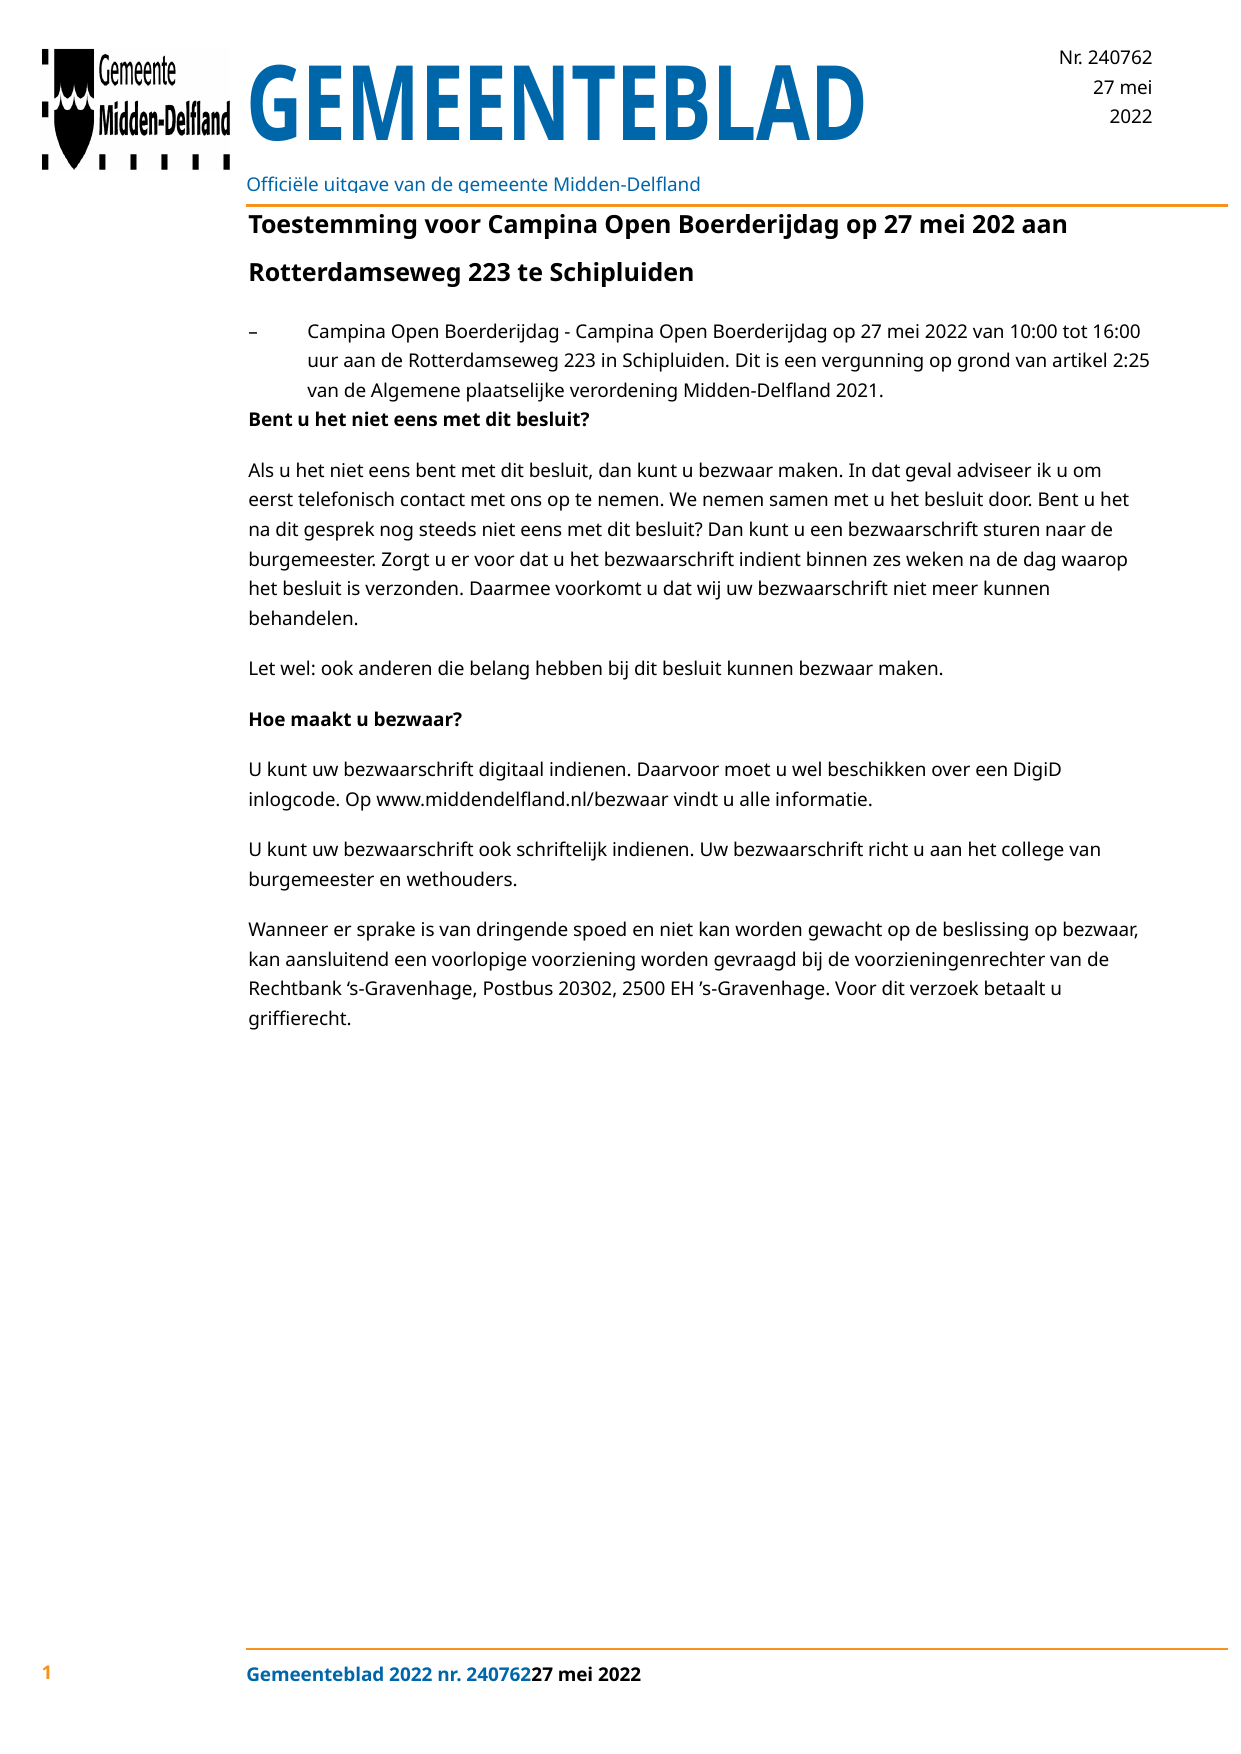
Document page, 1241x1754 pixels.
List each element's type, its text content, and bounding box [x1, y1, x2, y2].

text Hoe maakt u bezwaar? [248, 706, 1152, 732]
text Als u het niet eens bent met dit besluit, dan kunt u bezwaar maken. In dat geval adviseer ik u om eerst telefonisch contact met ons op te nemen. We nemen samen met u het besluit door. Bent u het na dit gesprek nog steeds niet eens met dit besluit? Dan kunt u een bezwaarschrift sturen naar de burgemeester. Zorgt u er voor dat u het bezwaarschrift indient binnen zes weken na de dag waarop het besluit is verzonden. Daarmee voorkomt u dat wij uw bezwaarschrift niet meer kunnen behandelen. [248, 457, 1152, 631]
text Bent u het niet eens met dit besluit? [248, 407, 1152, 432]
picture [41, 47, 231, 172]
text U kunt uw bezwaarschrift digitaal indienen. Daarvoor moet u wel beschikken over een DigiD inlogcode. Op www.middendelfland.nl/bezwaar vindt u alle informatie. [248, 756, 1152, 812]
list Campina Open Boerderijdag - Campina Open Boerderijdag op 27 mei 2022 van 10:00 tot 16:00 uur aan de Rotterdamseweg 223 in Schipluiden. Dit is een vergunning op grond van artikel 2:25 van de Algemene plaatselijke verordening Midden-Delfland 2021. [248, 318, 1152, 403]
text Toestemming voor Campina Open Boerderijdag op 27 mei 202 aan Rotterdamseweg 223 te Schipluiden [248, 207, 1152, 288]
text U kunt uw bezwaarschrift ook schriftelijk indienen. Uw bezwaarschrift richt u aan het college van burgemeester en wethouders. [248, 836, 1152, 892]
text Let wel: ook anderen die belang hebben bij dit besluit kunnen bezwaar maken. [248, 655, 1152, 681]
text Wanneer er sprake is van dringende spoed en niet kan worden gewacht op de beslissing op bezwaar, kan aansluitend een voorlopige voorziening worden gevraagd bij de voorzieningenrechter van de Rechtbank ‘s-Gravenhage, Postbus 20302, 2500 EH ’s-Gravenhage. Voor dit verzoek betaalt u griffierecht. [248, 916, 1152, 1031]
